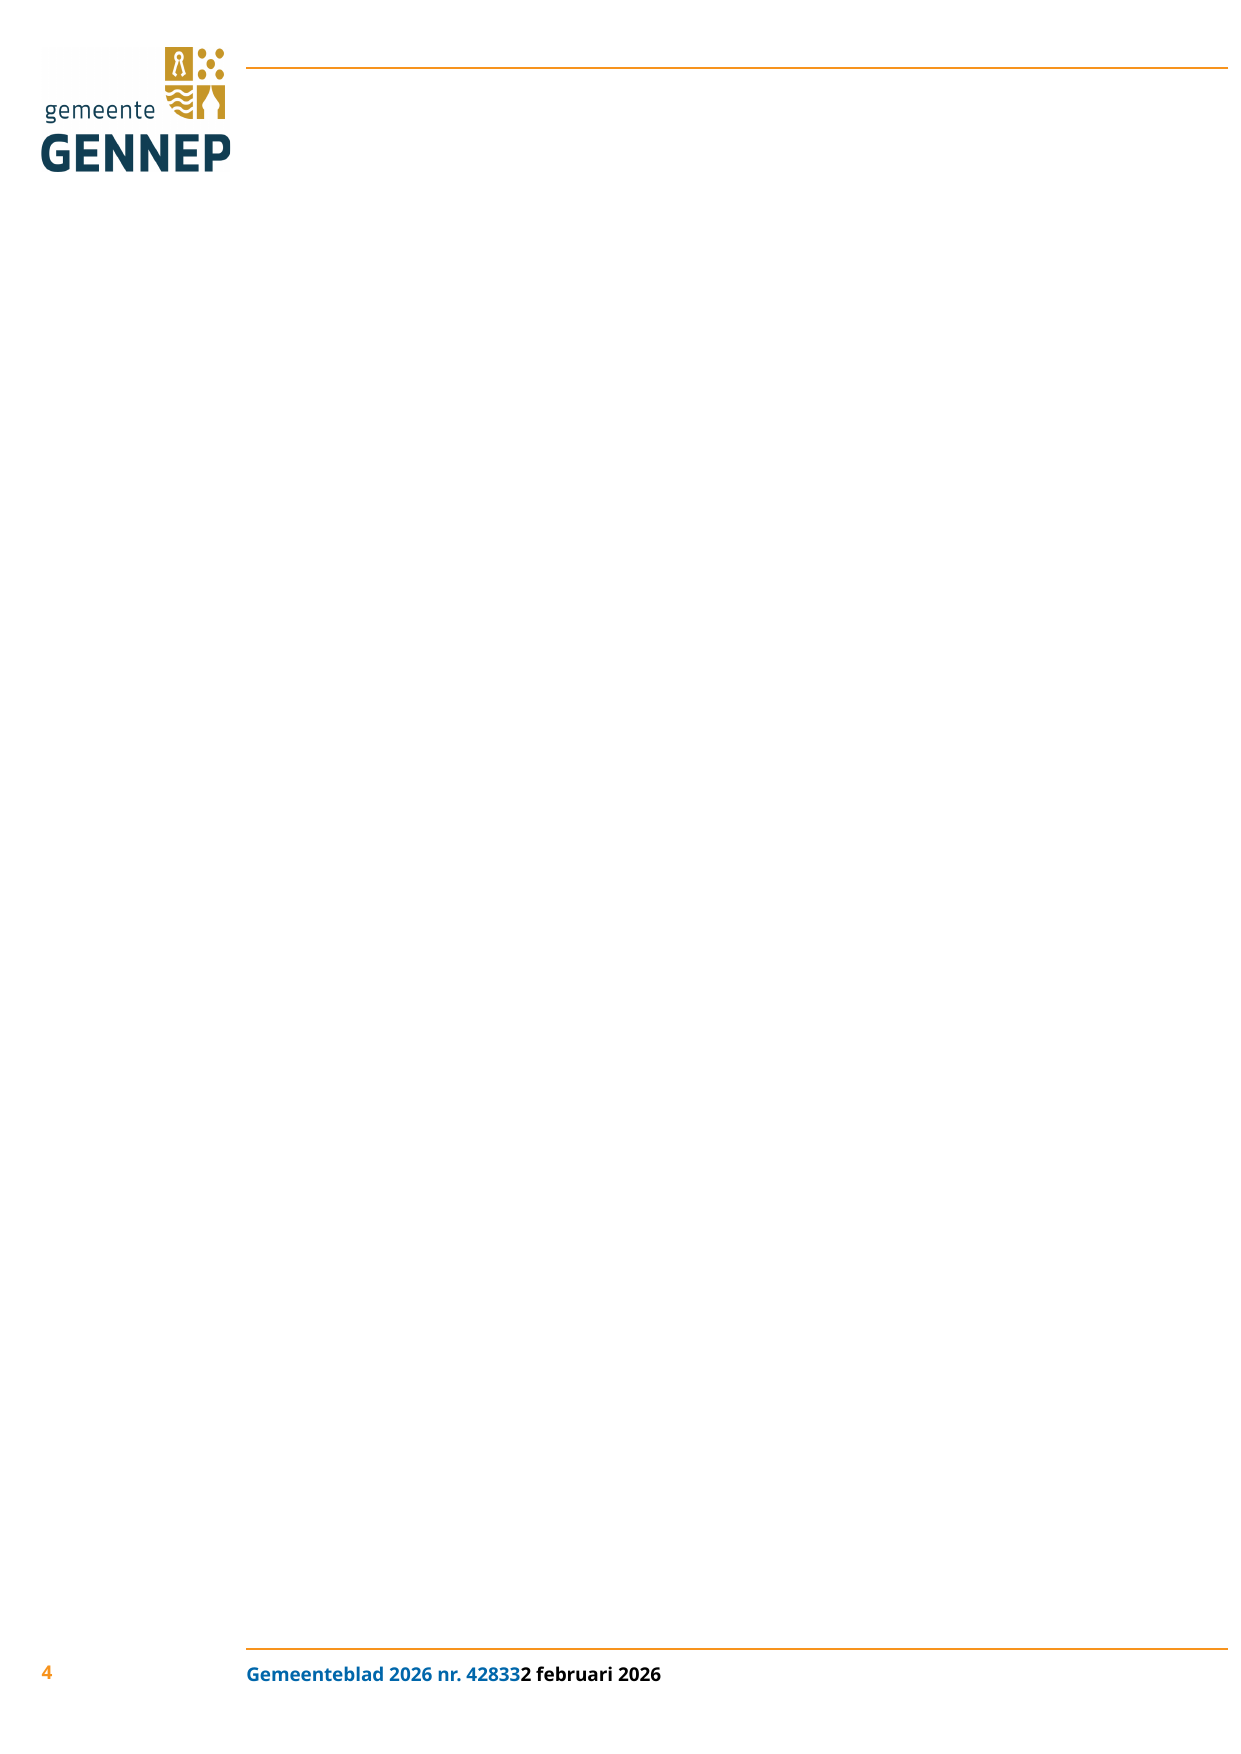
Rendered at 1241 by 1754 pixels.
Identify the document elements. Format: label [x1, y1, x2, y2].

picture [41, 47, 231, 172]
